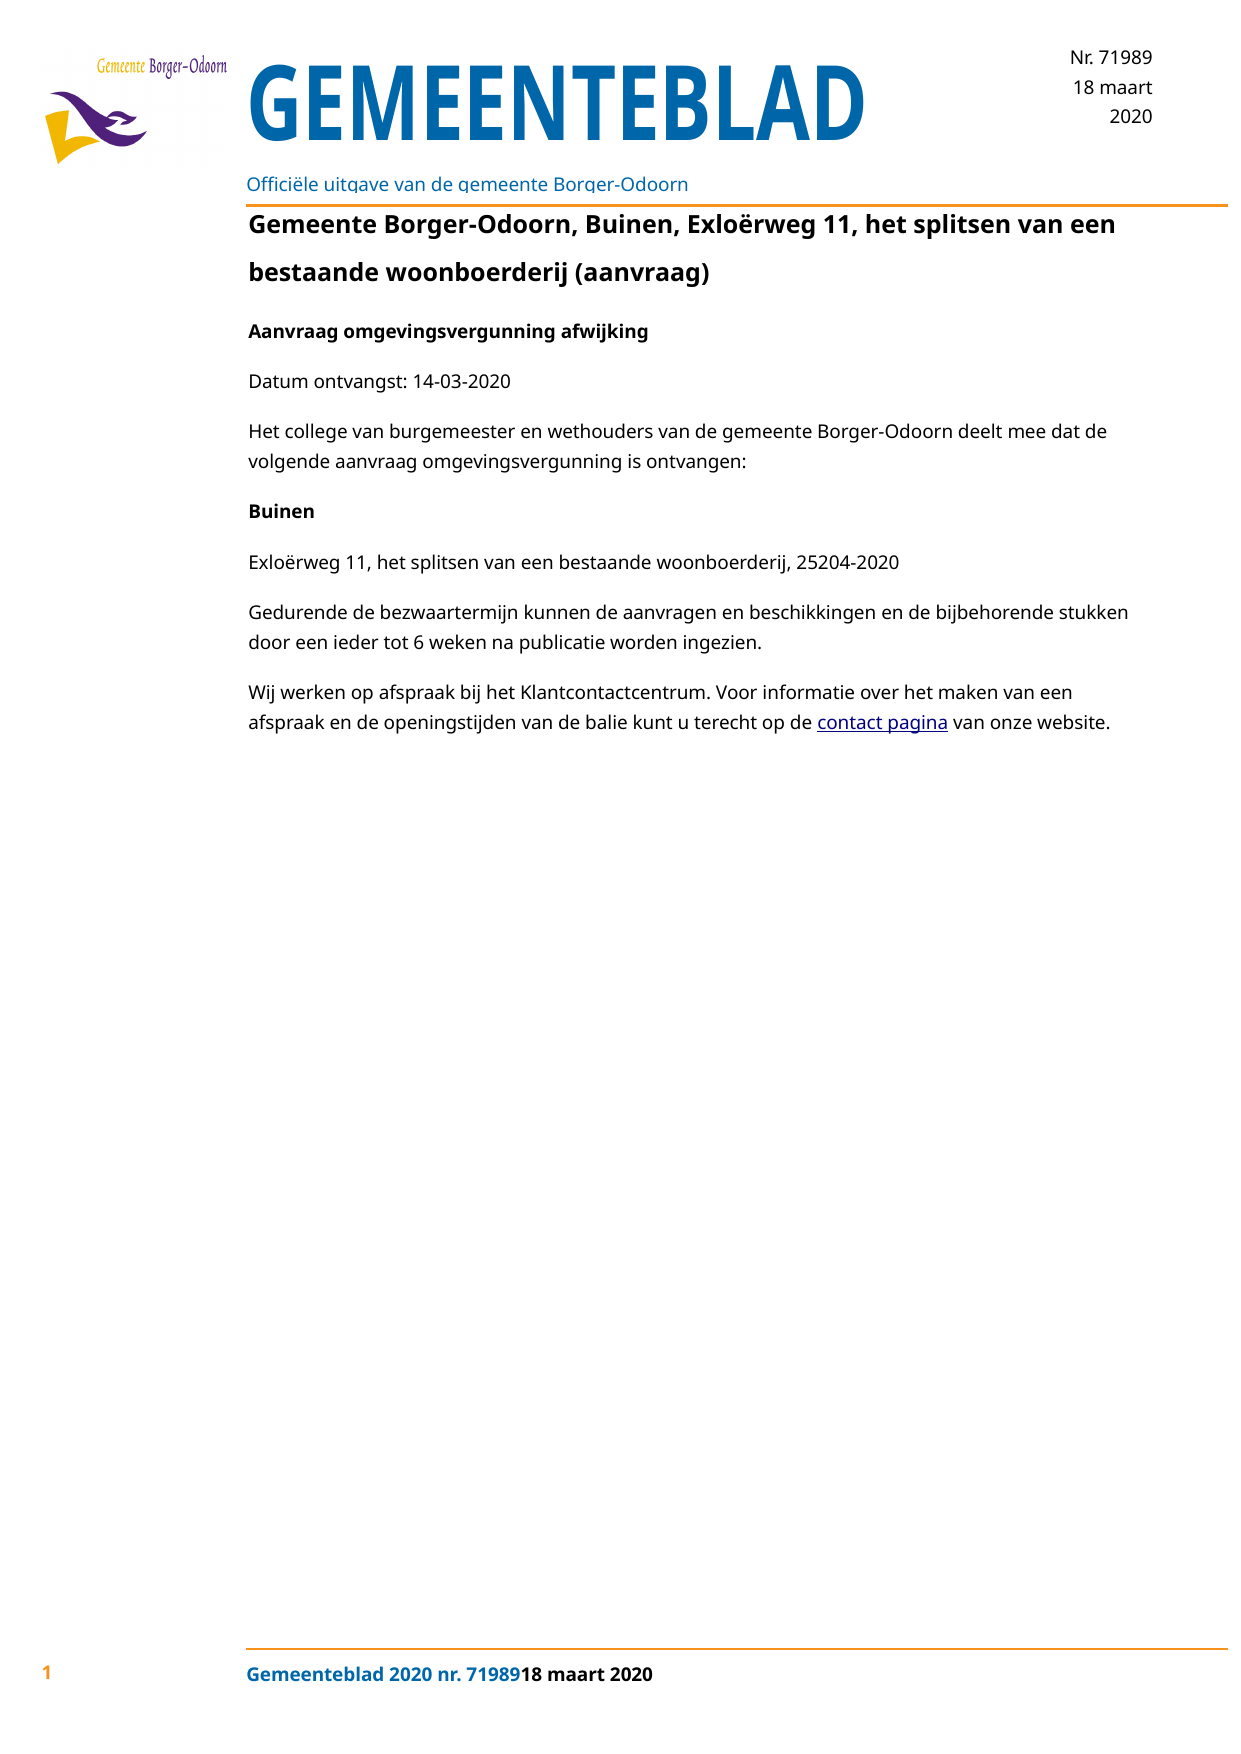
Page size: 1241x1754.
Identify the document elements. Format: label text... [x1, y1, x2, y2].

text Aanvraag omgevingsvergunning afwijking [248, 318, 1152, 344]
text Gedurende de bezwaartermijn kunnen de aanvragen en beschikkingen en de bijbehorende stukken door een ieder tot 6 weken na publicatie worden ingezien. [248, 599, 1152, 655]
text Gemeente Borger-Odoorn, Buinen, Exloërweg 11, het splitsen van een bestaande woonboerderij (aanvraag) [248, 207, 1152, 288]
text Exloërweg 11, het splitsen van een bestaande woonboerderij, 25204-2020 [248, 549, 1152, 575]
text Het college van burgemeester en wethouders van de gemeente Borger-Odoorn deelt mee dat de volgende aanvraag omgevingsvergunning is ontvangen: [248, 419, 1152, 474]
text Buinen [248, 499, 1152, 524]
text Datum ontvangst: 14-03-2020 [248, 368, 1152, 394]
text Wij werken op afspraak bij het Klantcontactcentrum. Voor informatie over het maken van een afspraak en de openingstijden van de balie kunt u terecht op de contact pagina van onze website. [248, 679, 1152, 735]
picture [41, 47, 231, 172]
